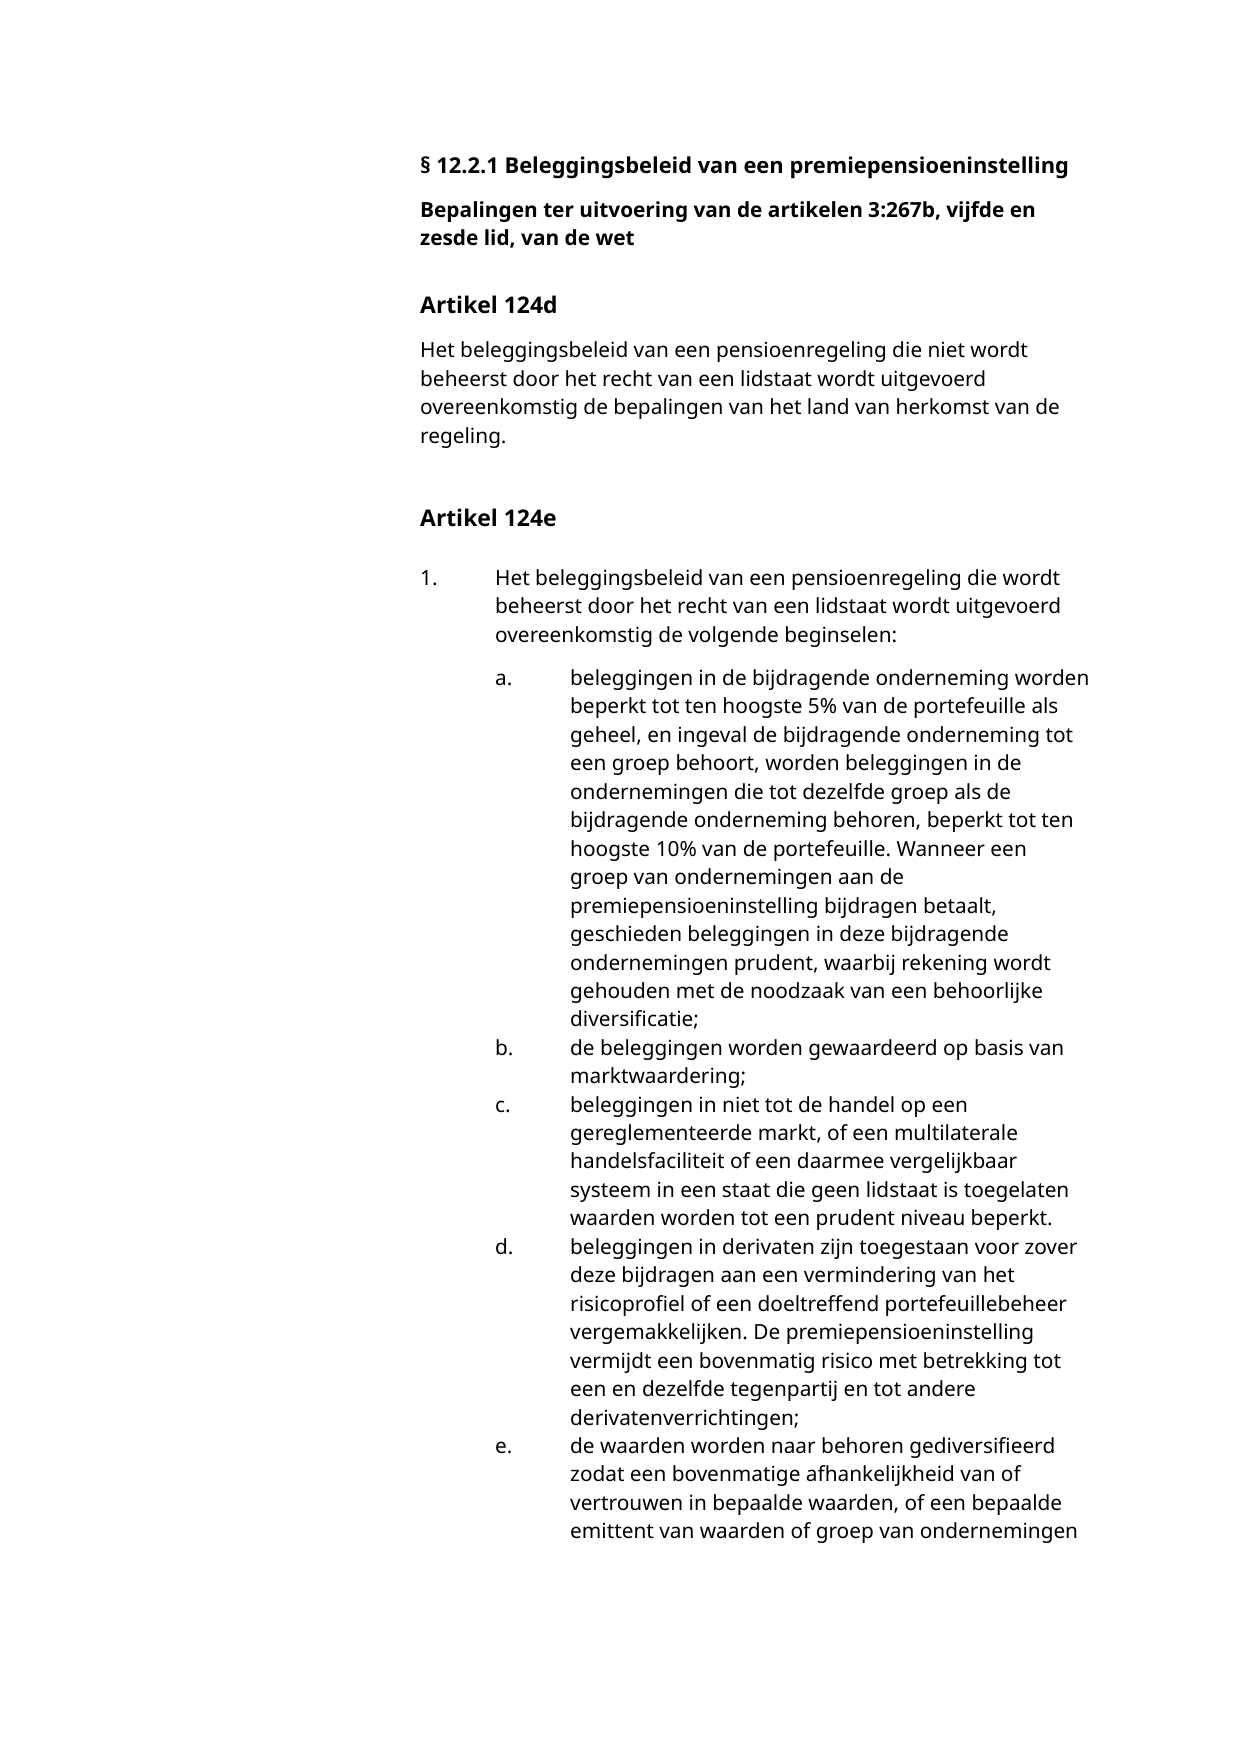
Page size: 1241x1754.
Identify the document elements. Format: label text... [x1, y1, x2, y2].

list de waarden worden naar behoren gediversifieerd zodat een bovenmatige afhankelijkheid van of vertrouwen in bepaalde waarden, of een bepaalde emittent van waarden of groep van ondernemingen [495, 1431, 1090, 1545]
subtitle § 12.2.1 Beleggingsbeleid van een premiepensioeninstelling [420, 150, 1090, 180]
list beleggingen in derivaten zijn toegestaan voor zover deze bijdragen aan een vermindering van het risicoprofiel of een doeltreffend portefeuillebeheer vergemakkelijken. De premiepensioeninstelling vermijdt een bovenmatig risico met betrekking tot een en dezelfde tegenpartij en tot andere derivatenverrichtingen; [495, 1232, 1090, 1431]
text Het beleggingsbeleid van een pensioenregeling die niet wordt beheerst door het recht van een lidstaat wordt uitgevoerd overeenkomstig de bepalingen van het land van herkomst van de regeling. [420, 335, 1090, 449]
list de beleggingen worden gewaardeerd op basis van marktwaardering; [495, 1033, 1090, 1090]
list Het beleggingsbeleid van een pensioenregeling die wordt beheerst door het recht van een lidstaat wordt uitgevoerd overeenkomstig de volgende beginselen: [420, 563, 1090, 648]
subtitle Artikel 124d [420, 289, 1090, 320]
text Bepalingen ter uitvoering van de artikelen 3:267b, vijfde en zesde lid, van de wet [420, 195, 1090, 252]
list beleggingen in de bijdragende onderneming worden beperkt tot ten hoogste 5% van de portefeuille als geheel, en ingeval de bijdragende onderneming tot een groep behoort, worden beleggingen in de ondernemingen die tot dezelfde groep als de bijdragende onderneming behoren, beperkt tot ten hoogste 10% van de portefeuille. Wanneer een groep van ondernemingen aan de premiepensioeninstelling bijdragen betaalt, geschieden beleggingen in deze bijdragende ondernemingen prudent, waarbij rekening wordt gehouden met de noodzaak van een behoorlijke diversificatie; [495, 663, 1090, 1033]
list beleggingen in niet tot de handel op een gereglementeerde markt, of een multilaterale handelsfaciliteit of een daarmee vergelijkbaar systeem in een staat die geen lidstaat is toegelaten waarden worden tot een prudent niveau beperkt. [495, 1090, 1090, 1232]
subtitle Artikel 124e [420, 502, 1090, 533]
